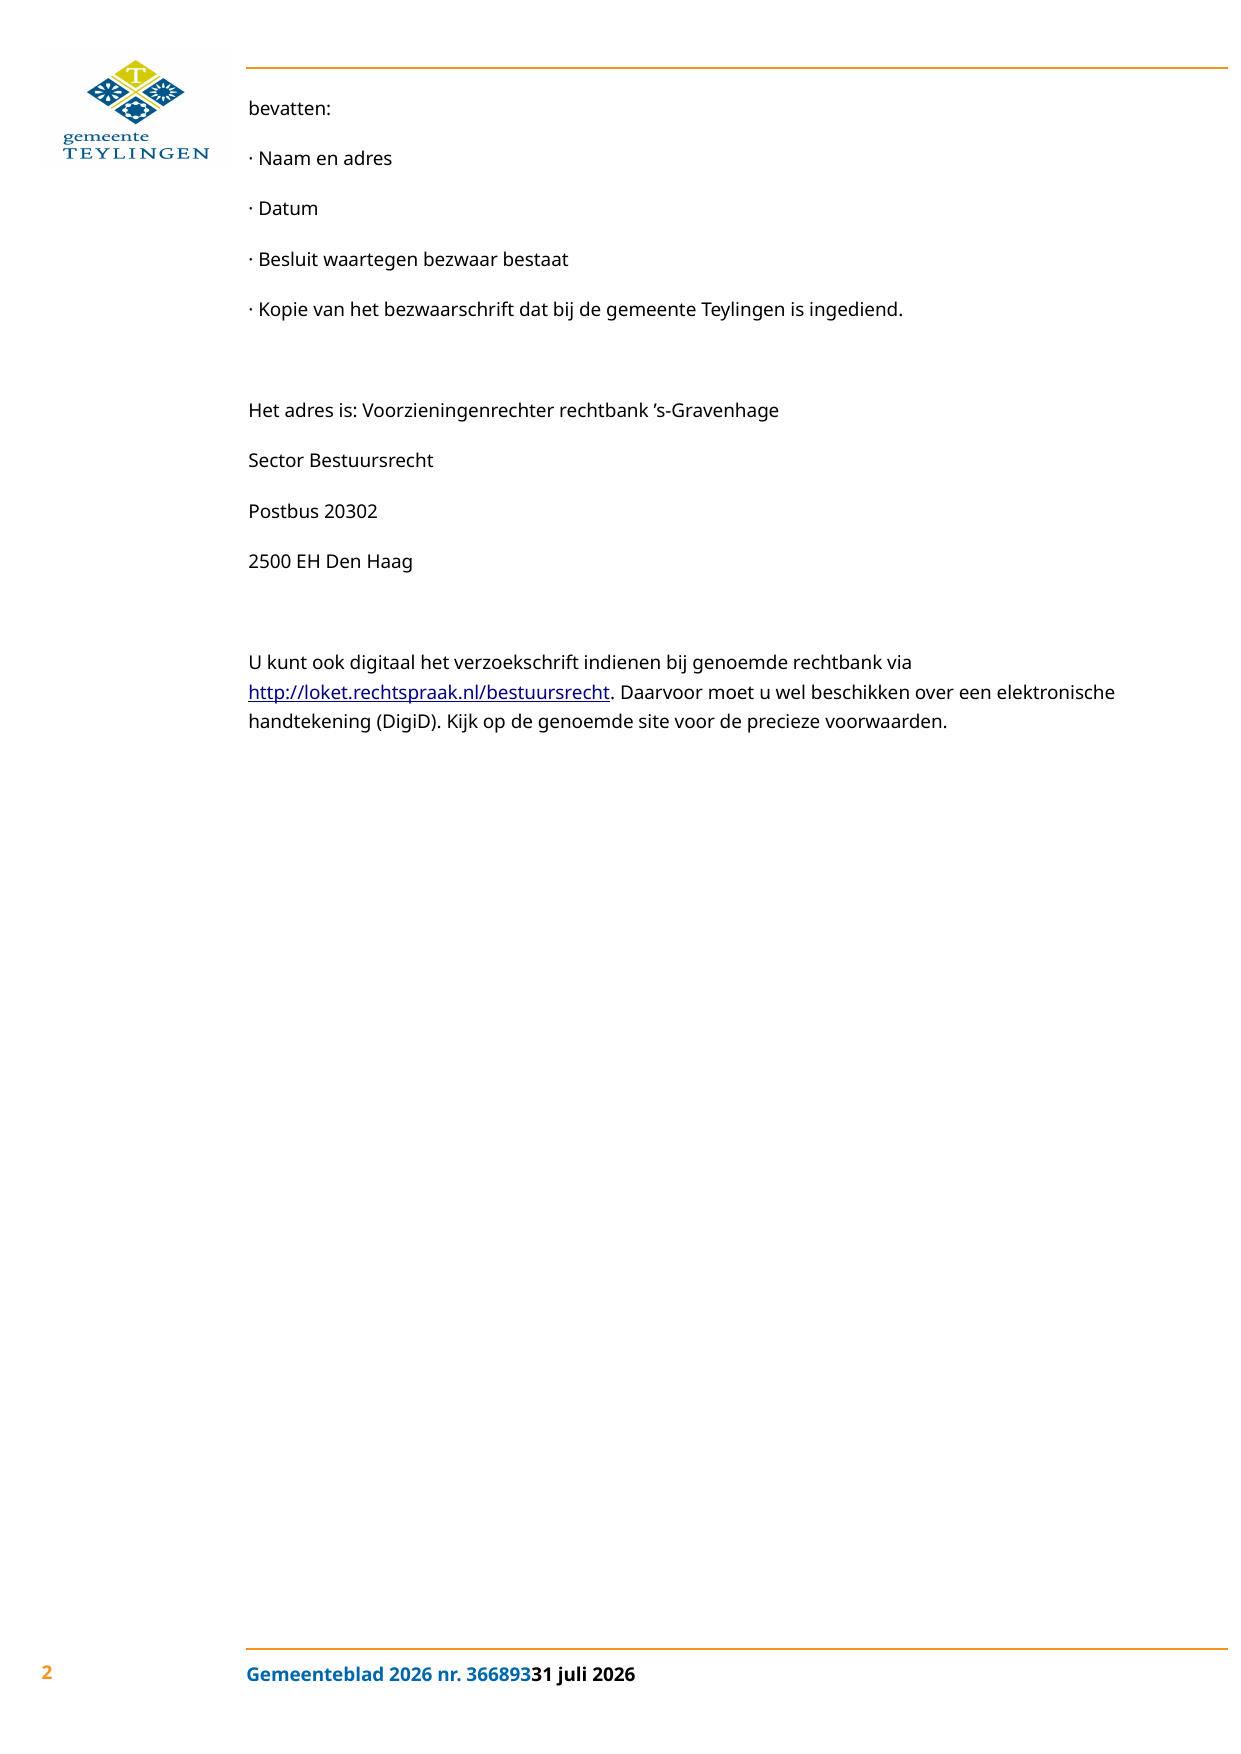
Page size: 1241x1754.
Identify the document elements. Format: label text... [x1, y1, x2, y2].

text Sector Bestuursrecht [248, 448, 1152, 473]
text · Kopie van het bezwaarschrift dat bij de gemeente Teylingen is ingediend. [248, 296, 1152, 322]
text · Datum [248, 196, 1152, 221]
text bevatten: [248, 95, 1152, 121]
text Postbus 20302 [248, 498, 1152, 524]
text U kunt ook digitaal het verzoekschrift indienen bij genoemde rechtbank via http://loket.rechtspraak.nl/bestuursrecht. Daarvoor moet u wel beschikken over een elektronische handtekening (DigiD). Kijk op de genoemde site voor de precieze voorwaarden. [248, 649, 1152, 734]
text Het adres is: Voorzieningenrechter rechtbank ’s-Gravenhage [248, 397, 1152, 423]
text · Besluit waartegen bezwaar bestaat [248, 246, 1152, 272]
picture [41, 47, 231, 172]
text 2500 EH Den Haag [248, 548, 1152, 574]
text · Naam en adres [248, 145, 1152, 171]
